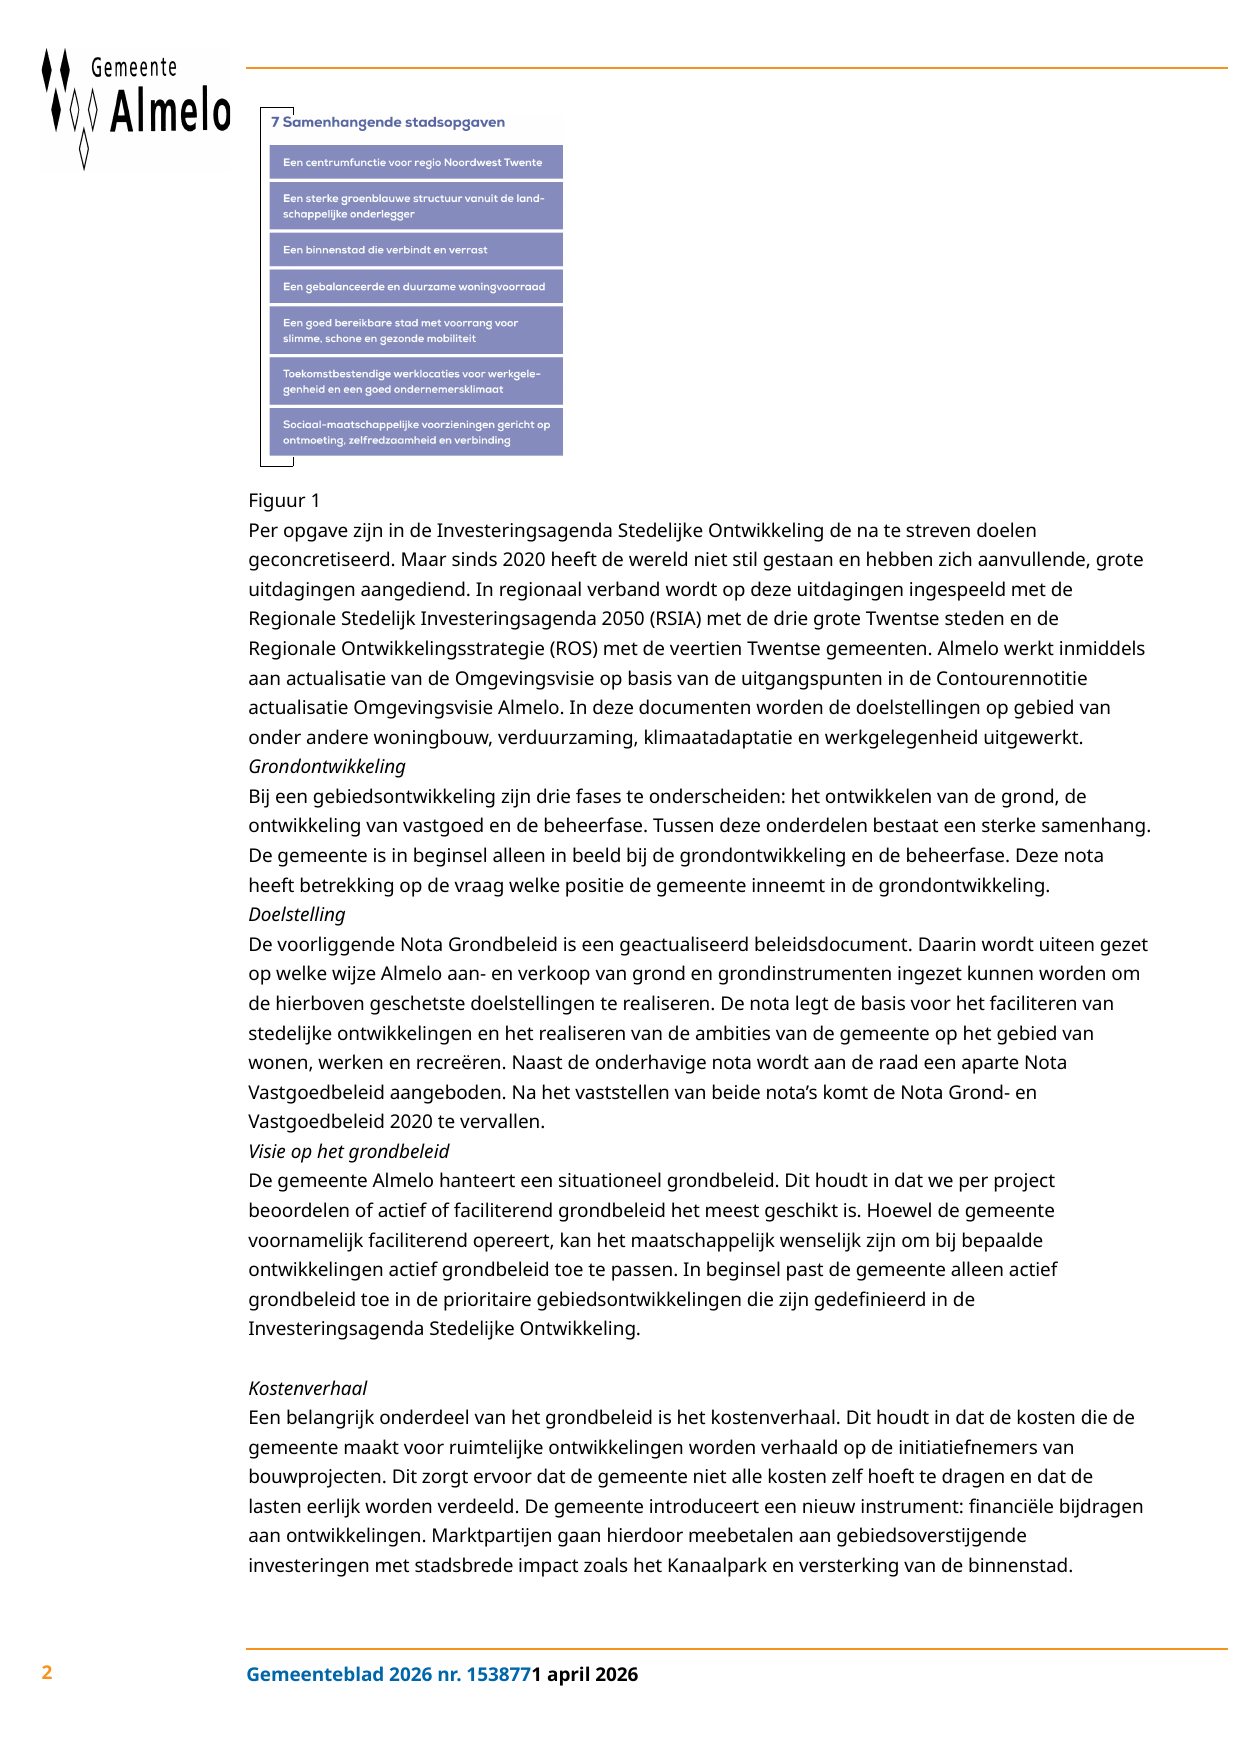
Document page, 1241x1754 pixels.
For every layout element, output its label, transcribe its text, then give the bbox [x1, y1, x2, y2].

text Grondontwikkeling [248, 753, 1152, 779]
text Kostenverhaal [248, 1375, 1152, 1401]
picture [41, 47, 231, 172]
text Doelstelling [248, 901, 1152, 927]
text De voorliggende Nota Grondbeleid is een geactualiseerd beleidsdocument. Daarin wordt uiteen gezet op welke wijze Almelo aan- en verkoop van grond en grondinstrumenten ingezet kunnen worden om de hierboven geschetste doelstellingen te realiseren. De nota legt de basis voor het faciliteren van stedelijke ontwikkelingen en het realiseren van de ambities van de gemeente op het gebied van wonen, werken en recreëren. Naast de onderhavige nota wordt aan de raad een aparte Nota Vastgoedbeleid aangeboden. Na het vaststellen van beide nota’s komt de Nota Grond- en Vastgoedbeleid 2020 te vervallen. [248, 931, 1152, 1134]
text Per opgave zijn in de Investeringsagenda Stedelijke Ontwikkeling de na te streven doelen geconcretiseerd. Maar sinds 2020 heeft de wereld niet stil gestaan en hebben zich aanvullende, grote uitdagingen aangediend. In regionaal verband wordt op deze uitdagingen ingespeeld met de Regionale Stedelijk Investeringsagenda 2050 (RSIA) met de drie grote Twentse steden en de Regionale Ontwikkelingsstrategie (ROS) met de veertien Twentse gemeenten. Almelo werkt inmiddels aan actualisatie van de Omgevingsvisie op basis van de uitgangspunten in de Contourennotitie actualisatie Omgevingsvisie Almelo. In deze documenten worden de doelstellingen op gebied van onder andere woningbouw, verduurzaming, klimaatadaptatie en werkgelegenheid uitgewerkt. [248, 517, 1152, 750]
text Figuur 1 [248, 487, 1152, 513]
text Visie op het grondbeleid [248, 1138, 1152, 1164]
text Bij een gebiedsontwikkeling zijn drie fases te onderscheiden: het ontwikkelen van de grond, de ontwikkeling van vastgoed en de beheerfase. Tussen deze onderdelen bestaat een sterke samenhang. De gemeente is in beginsel alleen in beeld bij de grondontwikkeling en de beheerfase. Deze nota heeft betrekking op de vraag welke positie de gemeente inneemt in de grondontwikkeling. [248, 783, 1152, 898]
text Een belangrijk onderdeel van het grondbeleid is het kostenverhaal. Dit houdt in dat de kosten die de gemeente maakt voor ruimtelijke ontwikkelingen worden verhaald op de initiatiefnemers van bouwprojecten. Dit zorgt ervoor dat de gemeente niet alle kosten zelf hoeft te dragen en dat de lasten eerlijk worden verdeeld. De gemeente introduceert een nieuw instrument: financiële bijdragen aan ontwikkelingen. Marktpartijen gaan hierdoor meebetalen aan gebiedsoverstijgende investeringen met stadsbrede impact zoals het Kanaalpark en versterking van de binnenstad. [248, 1404, 1152, 1578]
text De gemeente Almelo hanteert een situationeel grondbeleid. Dit houdt in dat we per project beoordelen of actief of faciliterend grondbeleid het meest geschikt is. Hoewel de gemeente voornamelijk faciliterend opereert, kan het maatschappelijk wenselijk zijn om bij bepaalde ontwikkelingen actief grondbeleid toe te passen. In beginsel past de gemeente alleen actief grondbeleid toe in de prioritaire gebiedsontwikkelingen die zijn gedefinieerd in de Investeringsagenda Stedelijke Ontwikkeling. [248, 1168, 1152, 1341]
picture [268, 115, 565, 457]
